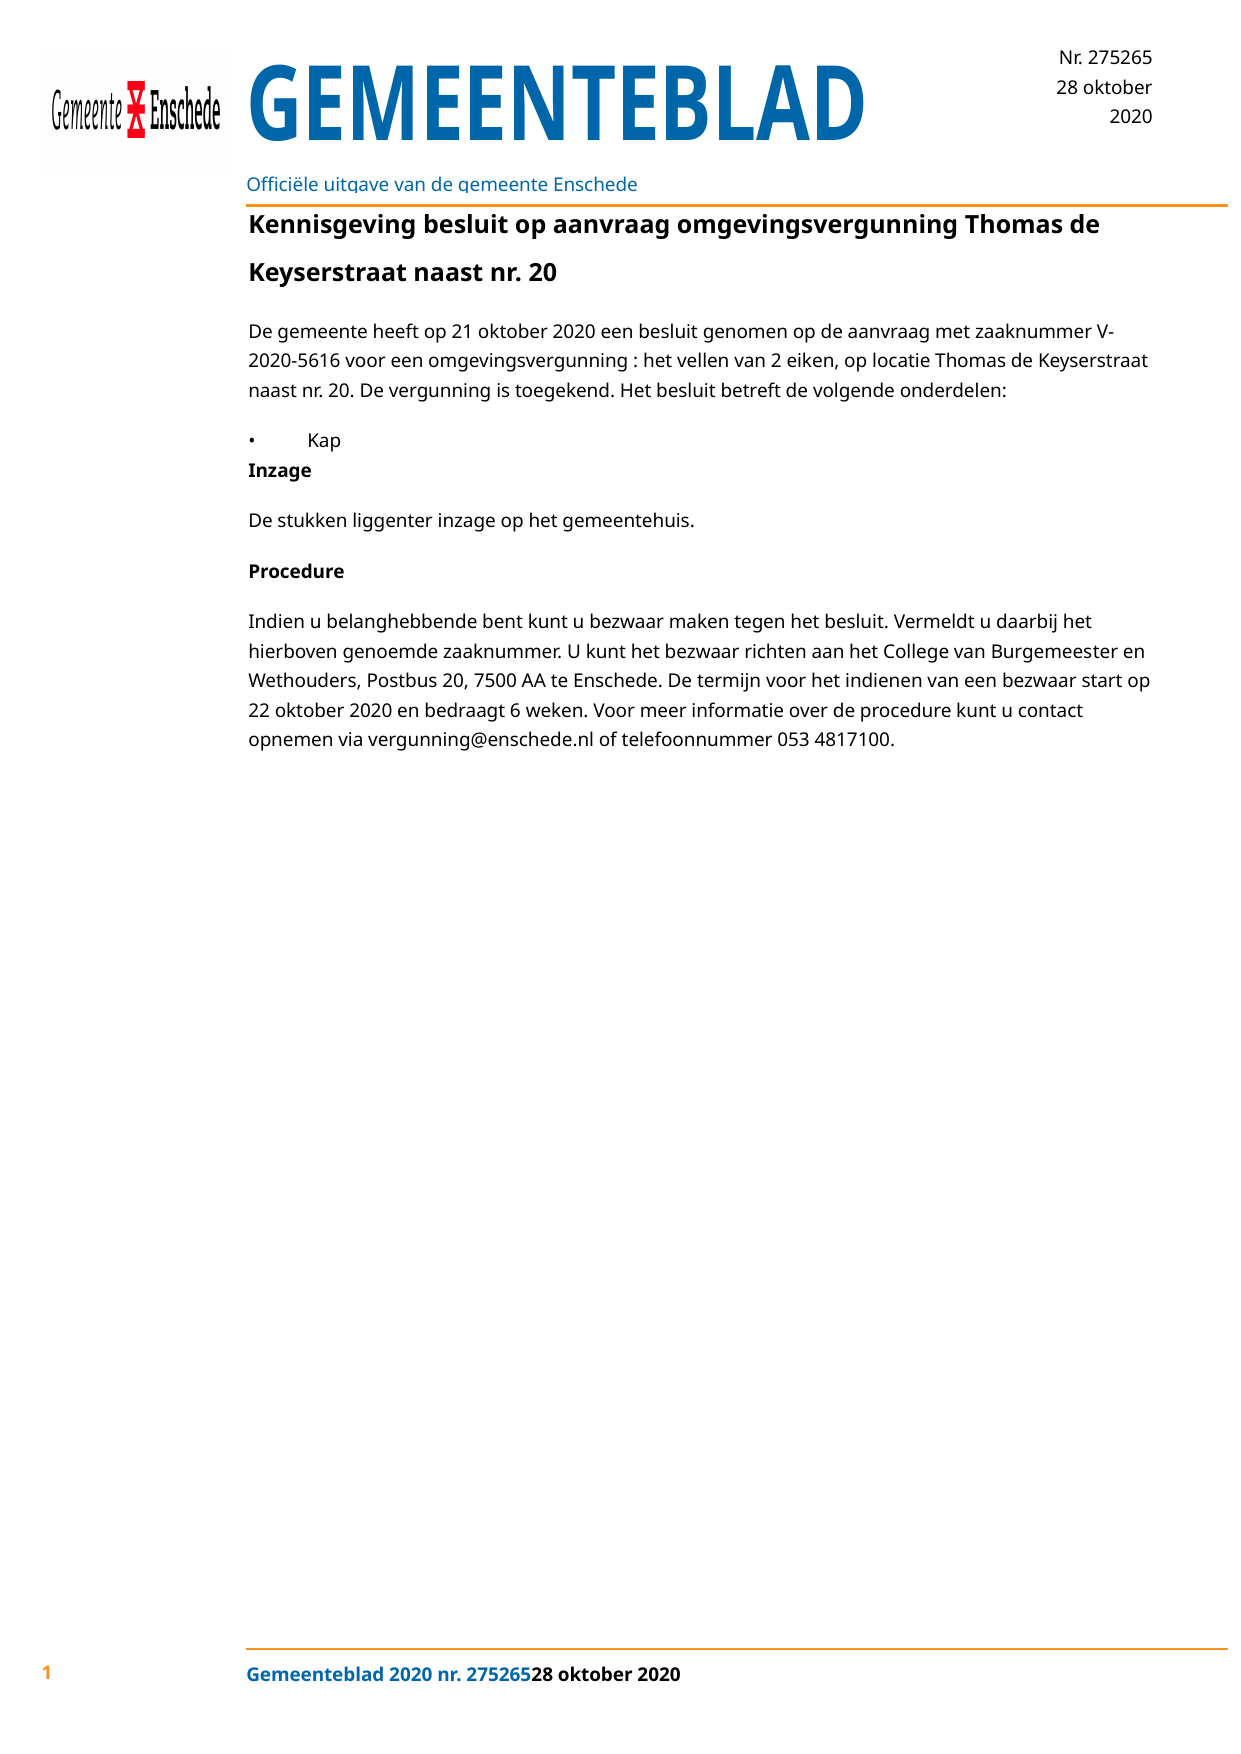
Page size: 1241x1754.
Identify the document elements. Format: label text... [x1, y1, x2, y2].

text De stukken liggenter inzage op het gemeentehuis. [248, 507, 1152, 533]
text Procedure [248, 558, 1152, 584]
picture [41, 47, 231, 172]
text Inzage [248, 457, 1152, 483]
text De gemeente heeft op 21 oktober 2020 een besluit genomen op de aanvraag met zaaknummer V-2020-5616 voor een omgevingsvergunning : het vellen van 2 eiken, op locatie Thomas de Keyserstraat naast nr. 20. De vergunning is toegekend. Het besluit betreft de volgende onderdelen: [248, 318, 1152, 403]
text Indien u belanghebbende bent kunt u bezwaar maken tegen het besluit. Vermeldt u daarbij het hierboven genoemde zaaknummer. U kunt het bezwaar richten aan het College van Burgemees­ter en Wethouders, Postbus 20, 7500 AA te Enschede. De termijn voor het indienen van een bezwaar start op 22 oktober 2020 en bedraagt 6 weken. Voor meer informatie over de procedure kunt u contact opnemen via vergunning@enschede.nl of telefoonnummer 053 4817100. [248, 608, 1152, 752]
text Kennisgeving besluit op aanvraag omgevingsvergunning Thomas de Keyserstraat naast nr. 20 [248, 207, 1152, 288]
list Kap [248, 427, 1152, 453]
